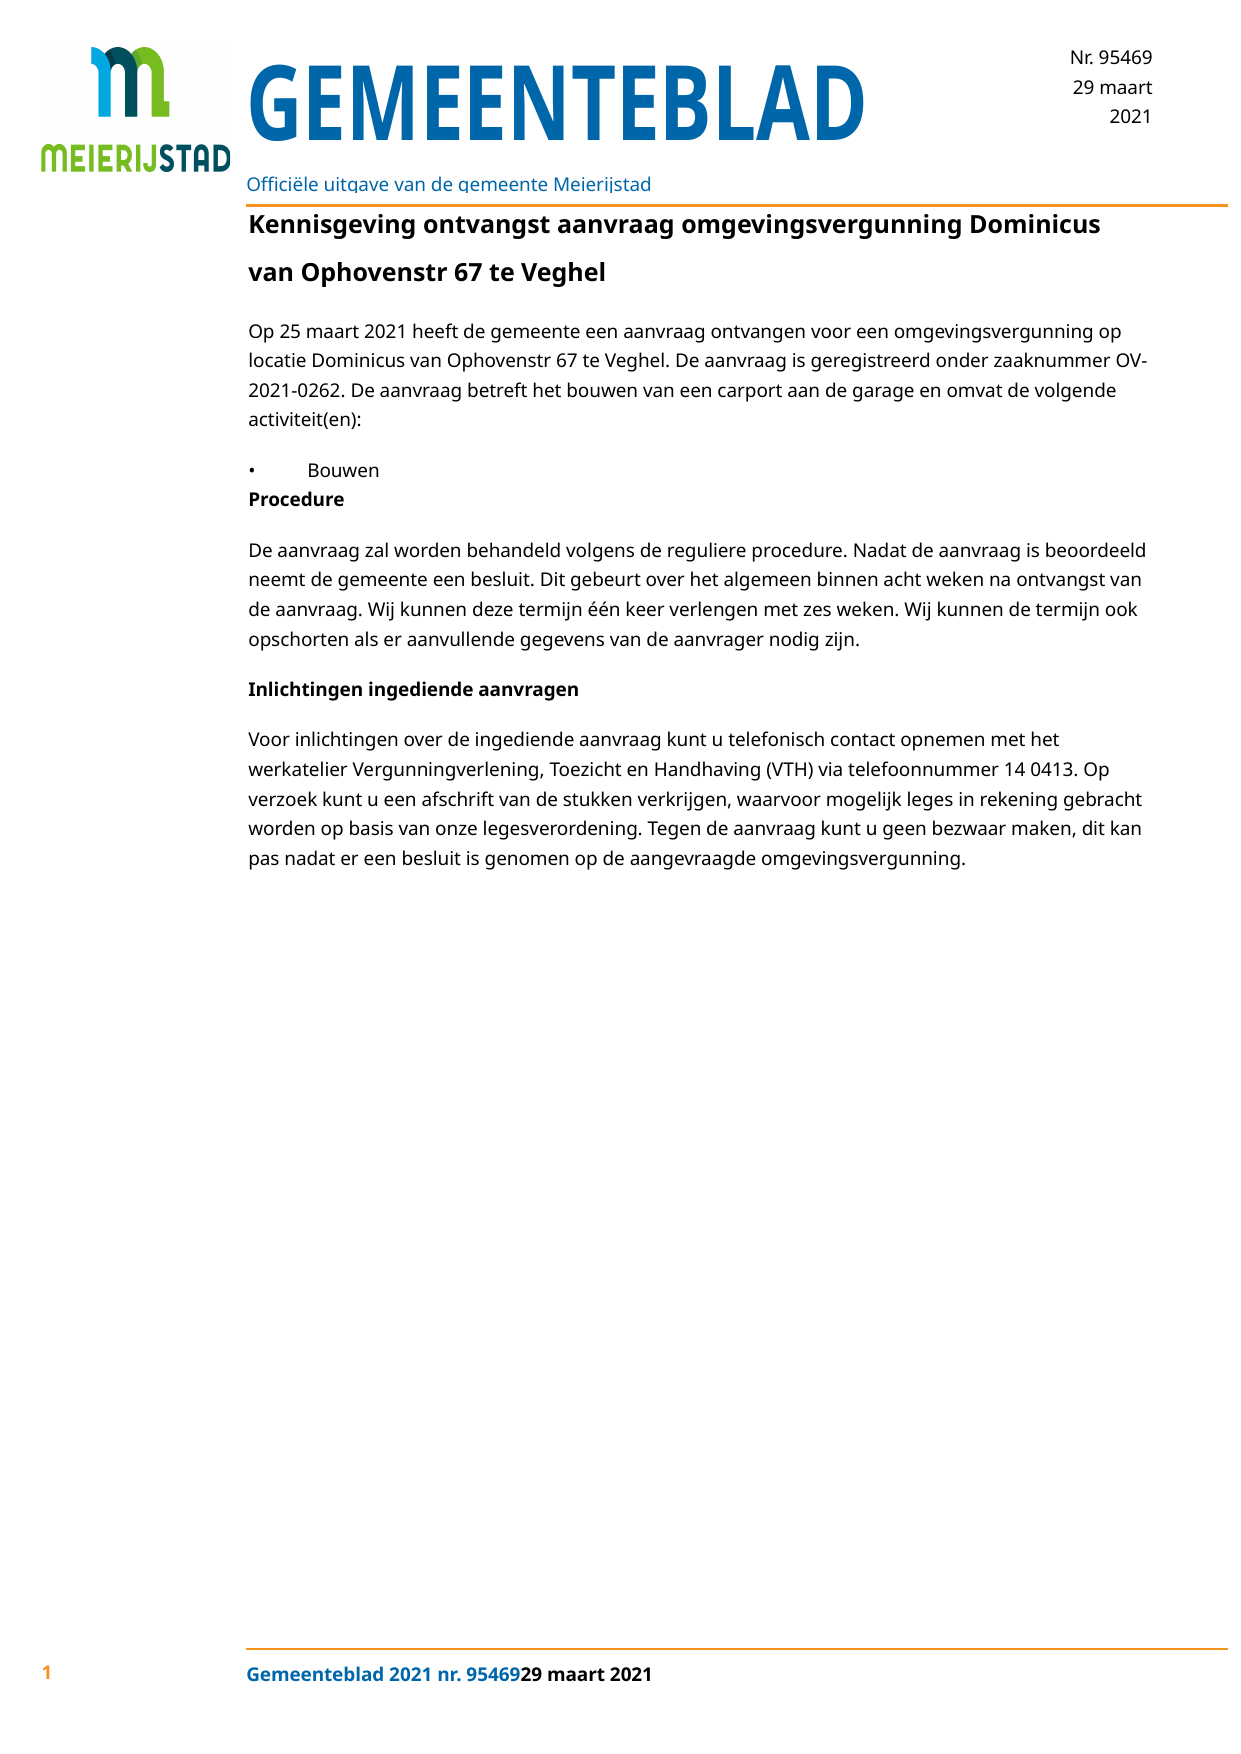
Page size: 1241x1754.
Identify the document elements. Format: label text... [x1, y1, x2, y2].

text Kennisgeving ontvangst aanvraag omgevingsvergunning Dominicus van Ophovenstr 67 te Veghel [248, 207, 1152, 288]
text Inlichtingen ingediende aanvragen [248, 676, 1152, 702]
list Bouwen [248, 457, 1152, 483]
picture [41, 47, 231, 172]
text Voor inlichtingen over de ingediende aanvraag kunt u telefonisch contact opnemen met het werkatelier Vergunningverlening, Toezicht en Handhaving (VTH) via telefoonnummer 14 0413. Op verzoek kunt u een afschrift van de stukken verkrijgen, waarvoor mogelijk leges in rekening gebracht worden op basis van onze legesverordening. Tegen de aanvraag kunt u geen bezwaar maken, dit kan pas nadat er een besluit is genomen op de aangevraagde omgevingsvergunning. [248, 727, 1152, 871]
text Procedure [248, 487, 1152, 512]
text Op 25 maart 2021 heeft de gemeente een aanvraag ontvangen voor een omgevingsvergunning op locatie Dominicus van Ophovenstr 67 te Veghel. De aanvraag is geregistreerd onder zaaknummer OV-2021-0262. De aanvraag betreft het bouwen van een carport aan de garage en omvat de volgende activiteit(en): [248, 318, 1152, 432]
text De aanvraag zal worden behandeld volgens de reguliere procedure. Nadat de aanvraag is beoordeeld neemt de gemeente een besluit. Dit gebeurt over het algemeen binnen acht weken na ontvangst van de aanvraag. Wij kunnen deze termijn één keer verlengen met zes weken. Wij kunnen de termijn ook opschorten als er aanvullende gegevens van de aanvrager nodig zijn. [248, 537, 1152, 652]
